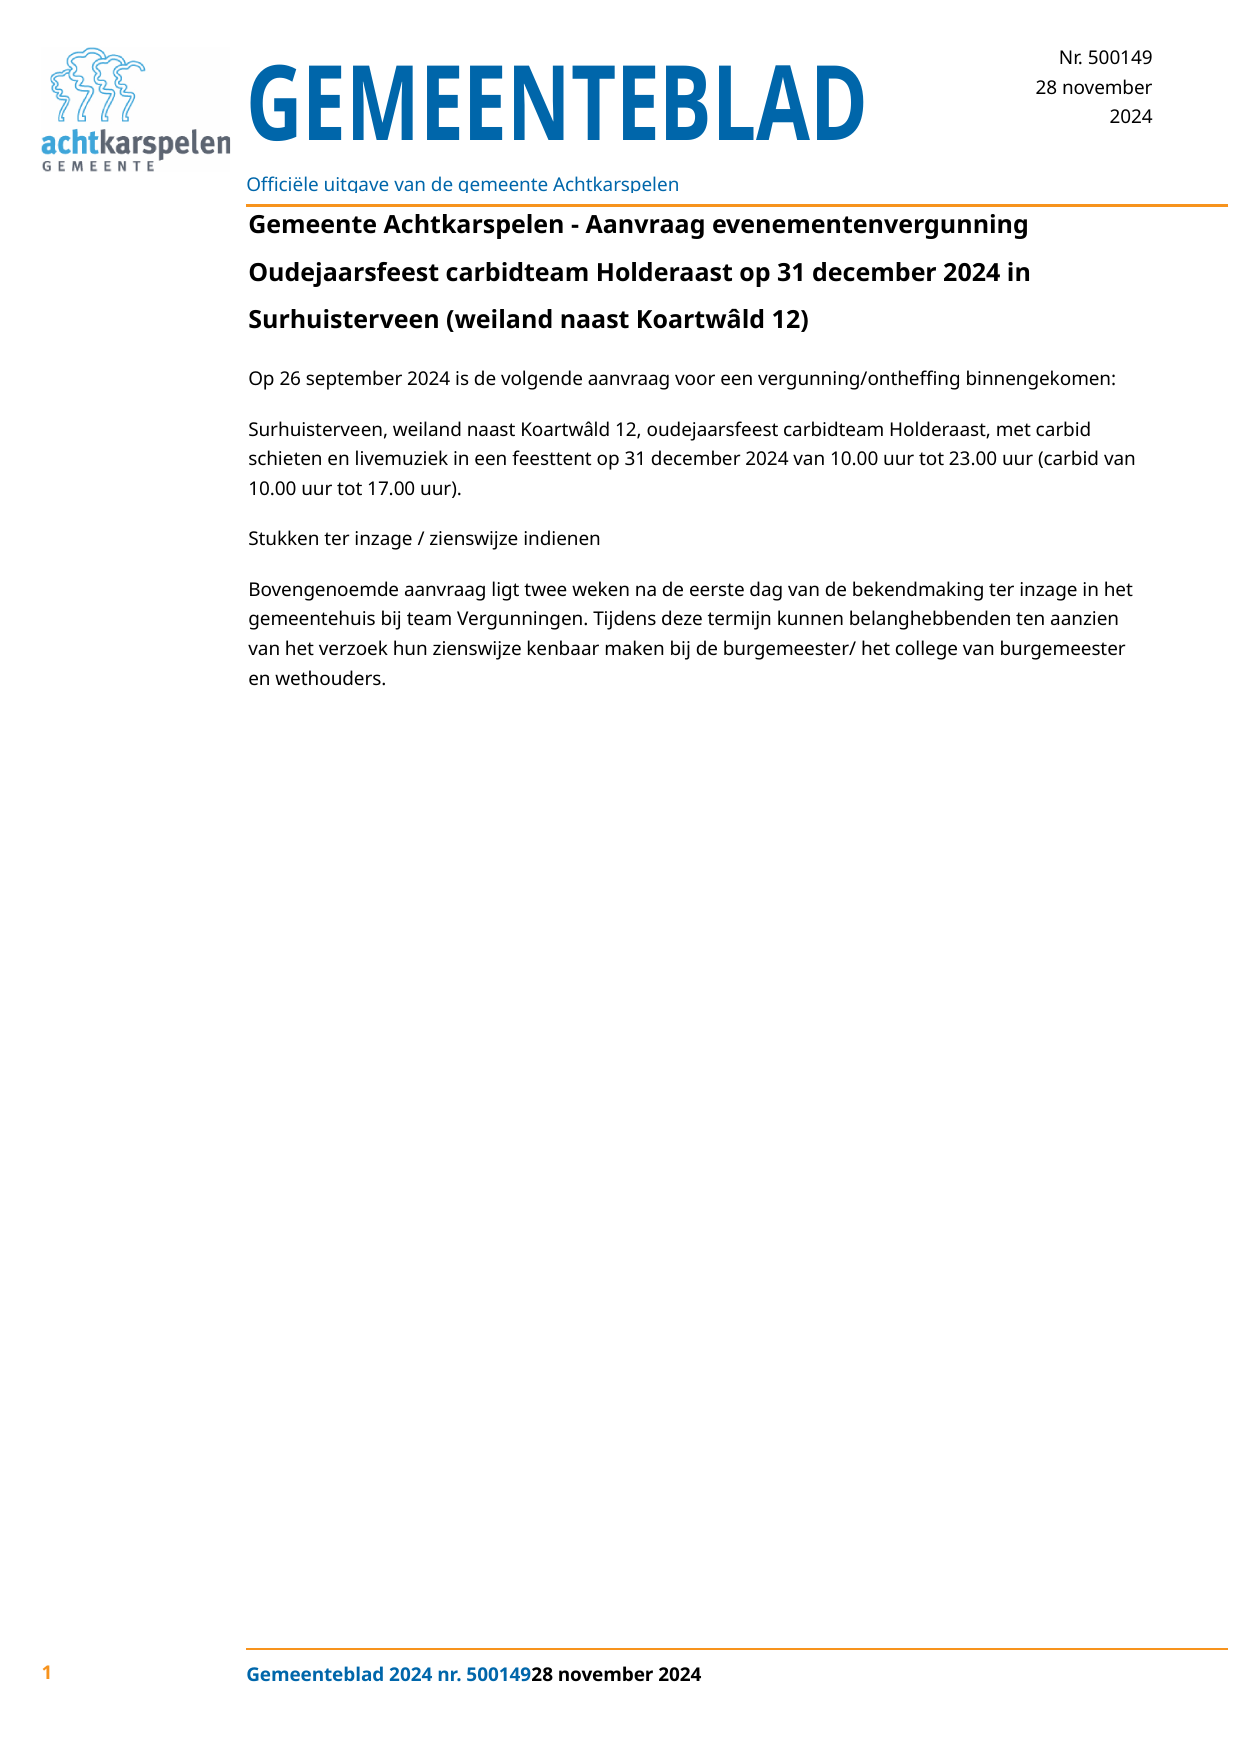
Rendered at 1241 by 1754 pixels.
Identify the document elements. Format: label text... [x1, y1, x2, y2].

text Bovengenoemde aanvraag ligt twee weken na de eerste dag van de bekendmaking ter inzage in het gemeentehuis bij team Vergunningen. Tijdens deze termijn kunnen belanghebbenden ten aanzien van het verzoek hun zienswijze kenbaar maken bij de burgemeester/ het college van burgemeester en wethouders. [248, 576, 1152, 690]
text Op 26 september 2024 is de volgende aanvraag voor een vergunning/ontheffing binnengekomen: [248, 366, 1152, 391]
picture [41, 47, 231, 172]
text Surhuisterveen, weiland naast Koartwâld 12, oudejaarsfeest carbidteam Holderaast, met carbid schieten en livemuziek in een feesttent op 31 december 2024 van 10.00 uur tot 23.00 uur (carbid van 10.00 uur tot 17.00 uur). [248, 416, 1152, 501]
text Stukken ter inzage / zienswijze indienen [248, 526, 1152, 551]
text Gemeente Achtkarspelen - Aanvraag evenementenvergunning Oudejaarsfeest carbidteam Holderaast op 31 december 2024 in Surhuisterveen (weiland naast Koartwâld 12) [248, 207, 1152, 336]
